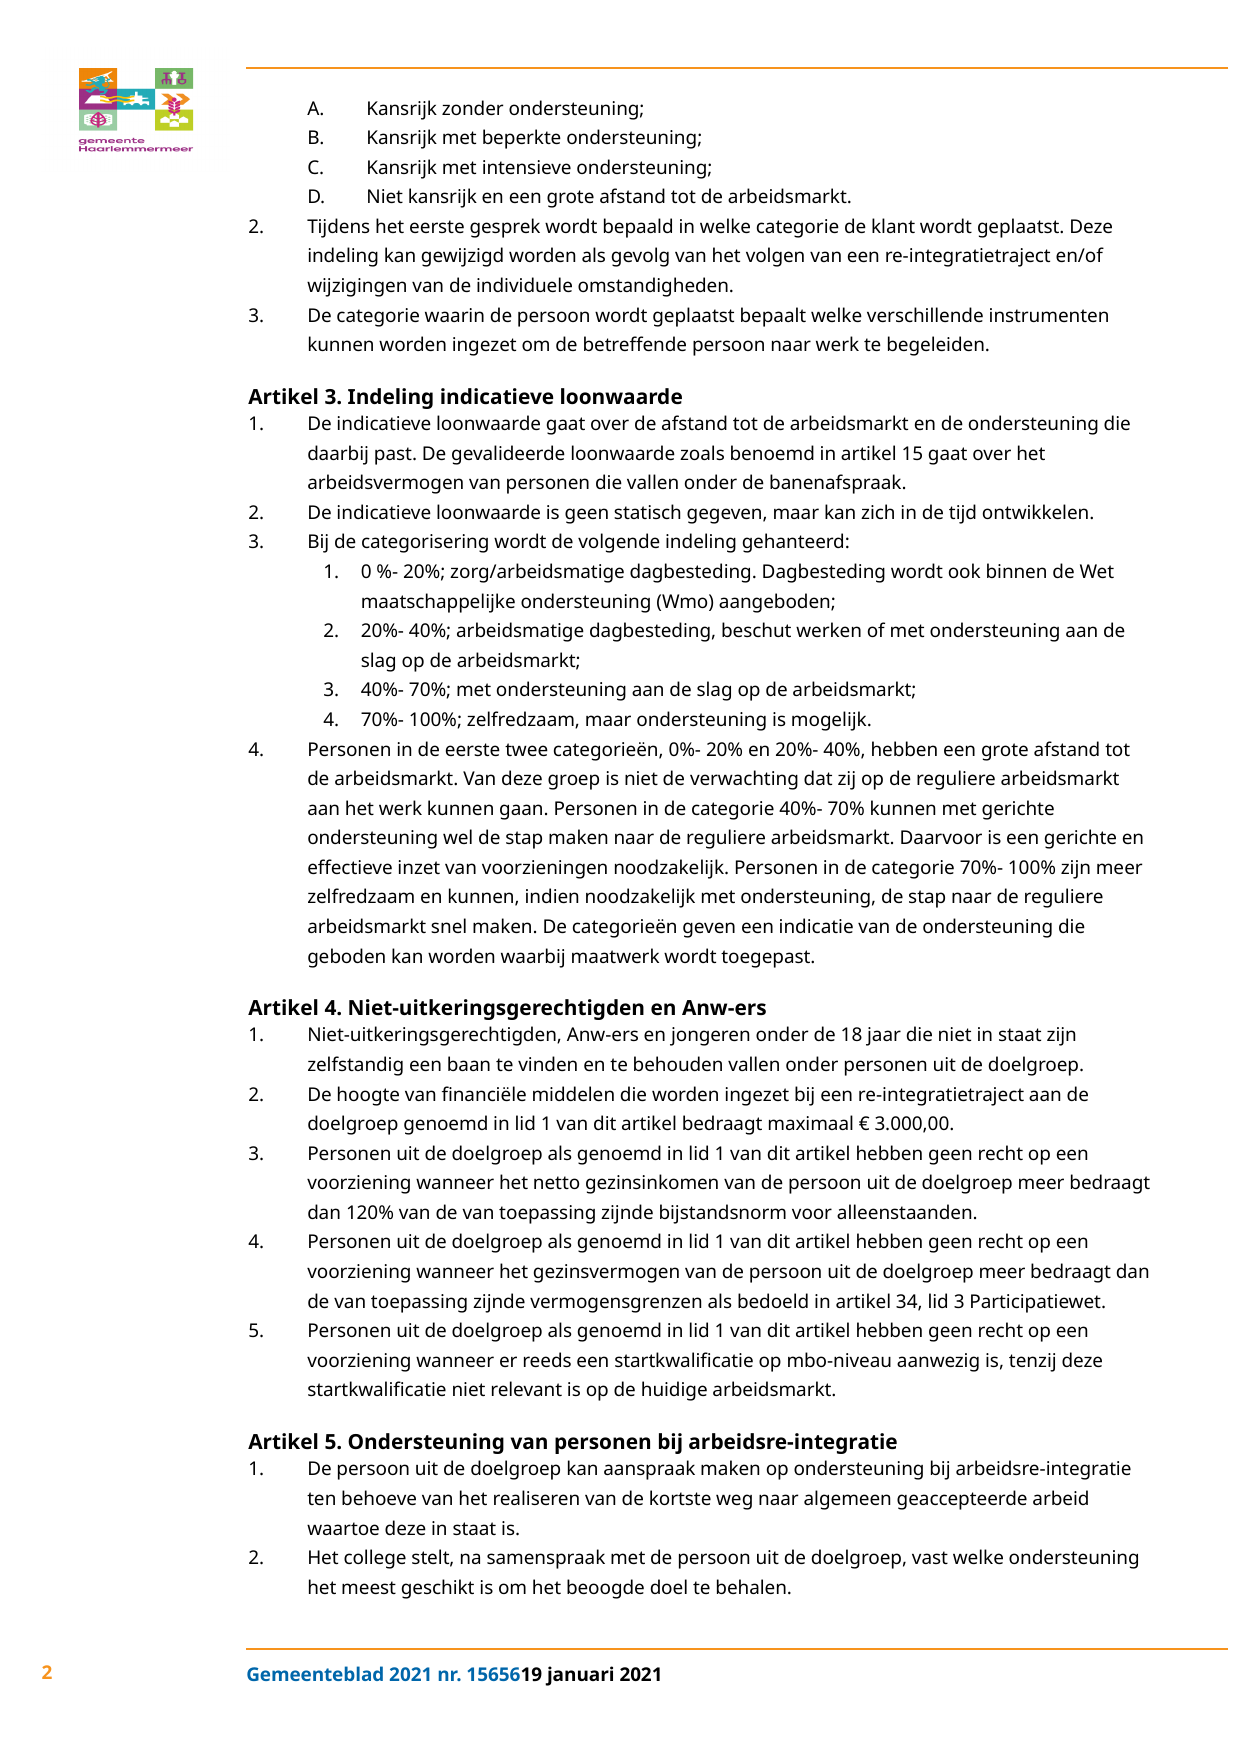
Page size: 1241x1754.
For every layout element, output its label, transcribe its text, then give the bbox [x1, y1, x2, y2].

list Personen uit de doelgroep als genoemd in lid 1 van dit artikel hebben geen recht op een voorziening wanneer er reeds een startkwalificatie op mbo-niveau aanwezig is, tenzij deze startkwalificatie niet relevant is op de huidige arbeidsmarkt. [248, 1317, 1152, 1402]
list Kansrijk met intensieve ondersteuning; [307, 154, 1152, 180]
list Kansrijk zonder ondersteuning; [307, 95, 1152, 121]
list Niet-uitkeringsgerechtigden, Anw-ers en jongeren onder de 18 jaar die niet in staat zijn zelfstandig een baan te vinden en te behouden vallen onder personen uit de doelgroep. [248, 1022, 1152, 1077]
list Bij de categorisering wordt de volgende indeling gehanteerd: [248, 529, 1152, 554]
list Kansrijk met beperkte ondersteuning; [307, 124, 1152, 150]
list 40%- 70%; met ondersteuning aan de slag op de arbeidsmarkt; [323, 677, 1152, 702]
text Artikel 5. Ondersteuning van personen bij arbeidsre-integratie [248, 1427, 1152, 1456]
text Artikel 4. Niet-uitkeringsgerechtigden en Anw-ers [248, 993, 1152, 1022]
text Artikel 3. Indeling indicatieve loonwaarde [248, 382, 1152, 410]
list De persoon uit de doelgroep kan aanspraak maken op ondersteuning bij arbeidsre-integratie ten behoeve van het realiseren van de kortste weg naar algemeen geaccepteerde arbeid waartoe deze in staat is. [248, 1456, 1152, 1540]
list De indicatieve loonwaarde is geen statisch gegeven, maar kan zich in de tijd ontwikkelen. [248, 499, 1152, 525]
list 70%- 100%; zelfredzaam, maar ondersteuning is mogelijk. [323, 706, 1152, 732]
list 0 %- 20%; zorg/arbeidsmatige dagbesteding. Dagbesteding wordt ook binnen de Wet maatschappelijke ondersteuning (Wmo) aangeboden; [323, 558, 1152, 613]
list Tijdens het eerste gesprek wordt bepaald in welke categorie de klant wordt geplaatst. Deze indeling kan gewijzigd worden als gevolg van het volgen van een re-integratietraject en/of wijzigingen van de individuele omstandigheden. [248, 213, 1152, 298]
list Personen uit de doelgroep als genoemd in lid 1 van dit artikel hebben geen recht op een voorziening wanneer het netto gezinsinkomen van de persoon uit de doelgroep meer bedraagt dan 120% van de van toepassing zijnde bijstandsnorm voor alleenstaanden. [248, 1140, 1152, 1225]
list Personen in de eerste twee categorieën, 0%- 20% en 20%- 40%, hebben een grote afstand tot de arbeidsmarkt. Van deze groep is niet de verwachting dat zij op de reguliere arbeidsmarkt aan het werk kunnen gaan. Personen in de categorie 40%- 70% kunnen met gerichte ondersteuning wel de stap maken naar de reguliere arbeidsmarkt. Daarvoor is een gerichte en effectieve inzet van voorzieningen noodzakelijk. Personen in de categorie 70%- 100% zijn meer zelfredzaam en kunnen, indien noodzakelijk met ondersteuning, de stap naar de reguliere arbeidsmarkt snel maken. De categorieën geven een indicatie van de ondersteuning die geboden kan worden waarbij maatwerk wordt toegepast. [248, 736, 1152, 968]
list De indicatieve loonwaarde gaat over de afstand tot de arbeidsmarkt en de ondersteuning die daarbij past. De gevalideerde loonwaarde zoals benoemd in artikel 15 gaat over het arbeidsvermogen van personen die vallen onder de banenafspraak. [248, 410, 1152, 495]
list Het college stelt, na samenspraak met de persoon uit de doelgroep, vast welke ondersteuning het meest geschikt is om het beoogde doel te behalen. [248, 1544, 1152, 1599]
list Niet kansrijk en een grote afstand tot de arbeidsmarkt. [307, 183, 1152, 209]
list Personen uit de doelgroep als genoemd in lid 1 van dit artikel hebben geen recht op een voorziening wanneer het gezinsvermogen van de persoon uit de doelgroep meer bedraagt dan de van toepassing zijnde vermogensgrenzen als bedoeld in artikel 34, lid 3 Participatiewet. [248, 1229, 1152, 1314]
list 20%- 40%; arbeidsmatige dagbesteding, beschut werken of met ondersteuning aan de slag op de arbeidsmarkt; [323, 617, 1152, 673]
picture [41, 47, 231, 172]
list De categorie waarin de persoon wordt geplaatst bepaalt welke verschillende instrumenten kunnen worden ingezet om de betreffende persoon naar werk te begeleiden. [248, 302, 1152, 357]
list De hoogte van financiële middelen die worden ingezet bij een re-integratietraject aan de doelgroep genoemd in lid 1 van dit artikel bedraagt maximaal € 3.000,00. [248, 1081, 1152, 1136]
